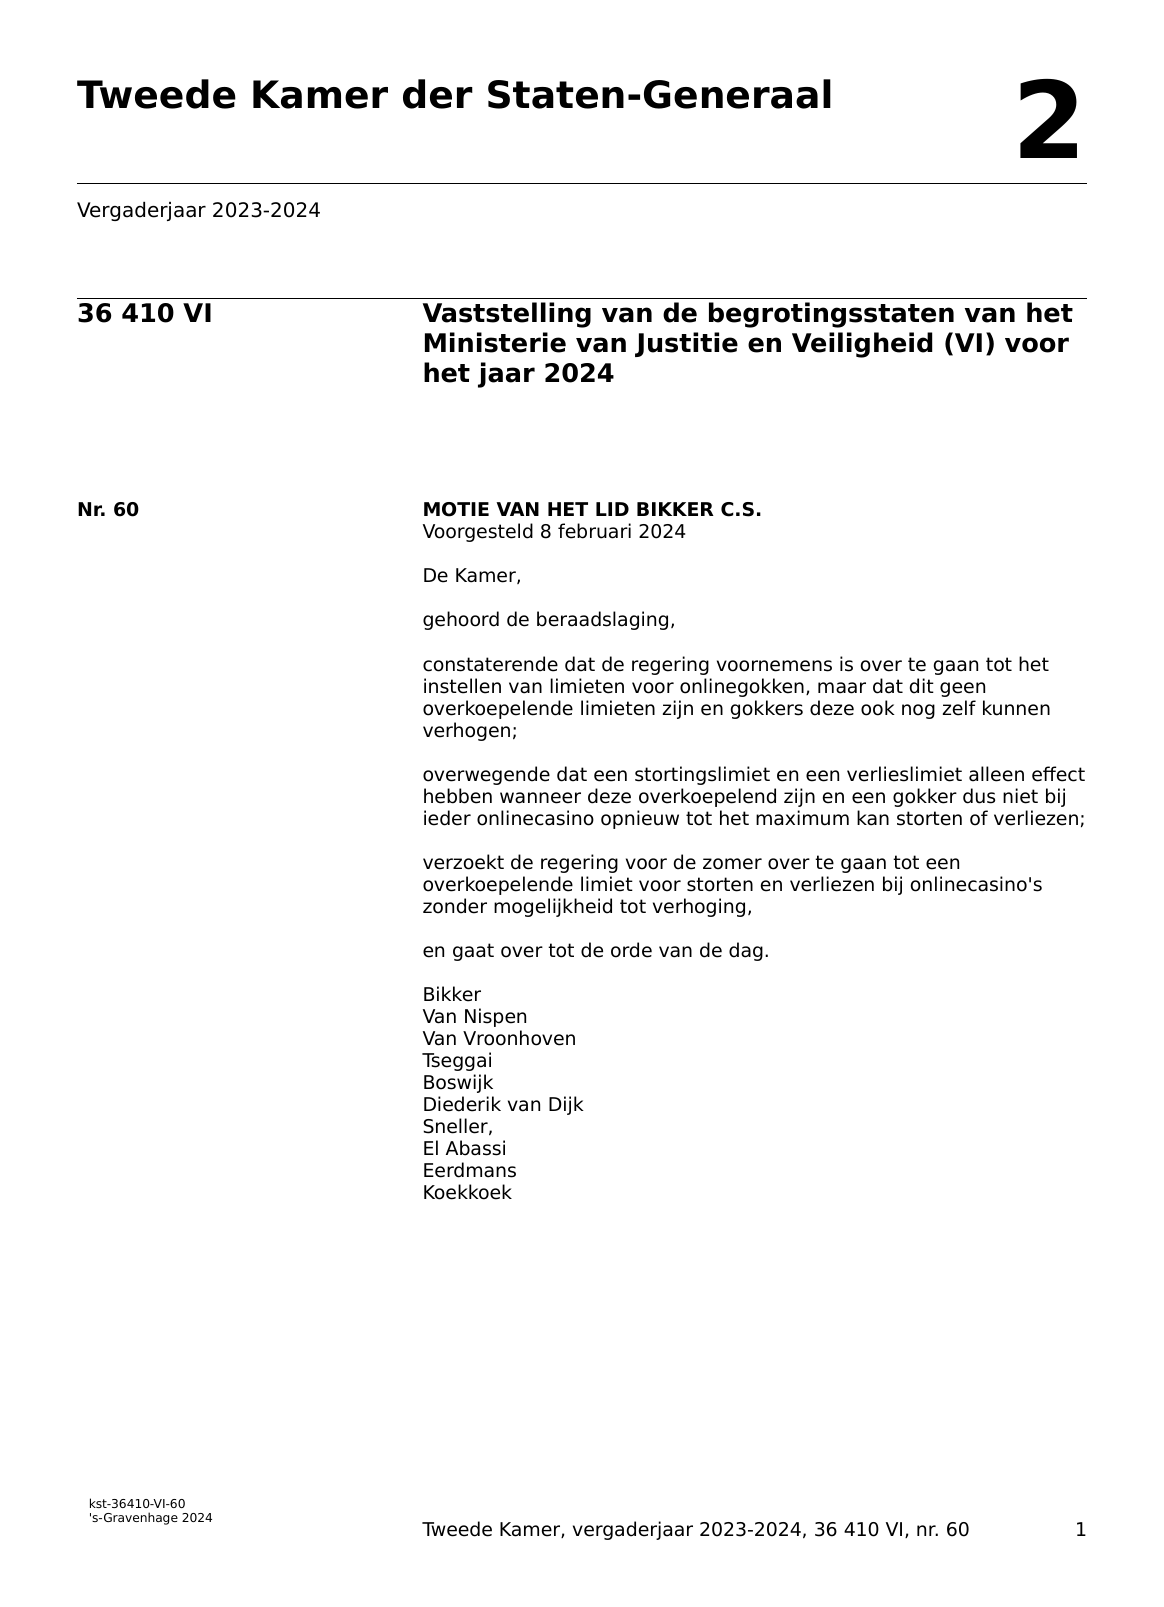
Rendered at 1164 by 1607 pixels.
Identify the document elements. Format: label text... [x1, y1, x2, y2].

text 's-Gravenhage 2024 [88, 1511, 323, 1525]
text Eerdmans [422, 1160, 1087, 1182]
text gehoord de beraadslaging, [422, 609, 1087, 631]
text Bikker [422, 984, 1087, 1006]
text kst-36410-VI-60 [88, 1497, 323, 1511]
text Sneller, [422, 1116, 1087, 1138]
subtitle Nr. 60 MOTIE VAN HET LID BIKKER C.S. [77, 499, 1087, 521]
subtitle 36 410 VI Vaststelling van de begrotingsstaten van het Ministerie van Justitie en Veiligheid (VI) voor het jaar 2024 [77, 299, 1087, 388]
text Van Nispen [422, 1006, 1087, 1028]
text Voorgesteld 8 februari 2024 [422, 521, 1087, 543]
text El Abassi [422, 1138, 1087, 1160]
table_header Tweede Kamer der Staten-Generaal [77, 59, 886, 183]
text verzoekt de regering voor de zomer over te gaan tot een overkoepelende limiet voor storten en verliezen bij onlinecasino's zonder mogelijkheid tot verhoging, [422, 852, 1087, 918]
text De Kamer, [422, 565, 1087, 587]
text Boswijk [422, 1072, 1087, 1094]
text Koekkoek [422, 1182, 1087, 1204]
text overwegende dat een stortingslimiet en een verlieslimiet alleen effect hebben wanneer deze overkoepelend zijn en een gokker dus niet bij ieder onlinecasino opnieuw tot het maximum kan storten of verliezen; [422, 764, 1087, 829]
text en gaat over tot de orde van de dag. [422, 940, 1087, 962]
table_header 2 [886, 59, 1087, 183]
table_cell Vergaderjaar 2023-2024 [77, 184, 1087, 298]
text Van Vroonhoven [422, 1028, 1087, 1050]
text Diederik van Dijk [422, 1094, 1087, 1116]
text Tseggai [422, 1050, 1087, 1072]
text constaterende dat de regering voornemens is over te gaan tot het instellen van limieten voor onlinegokken, maar dat dit geen overkoepelende limieten zijn en gokkers deze ook nog zelf kunnen verhogen; [422, 653, 1087, 741]
